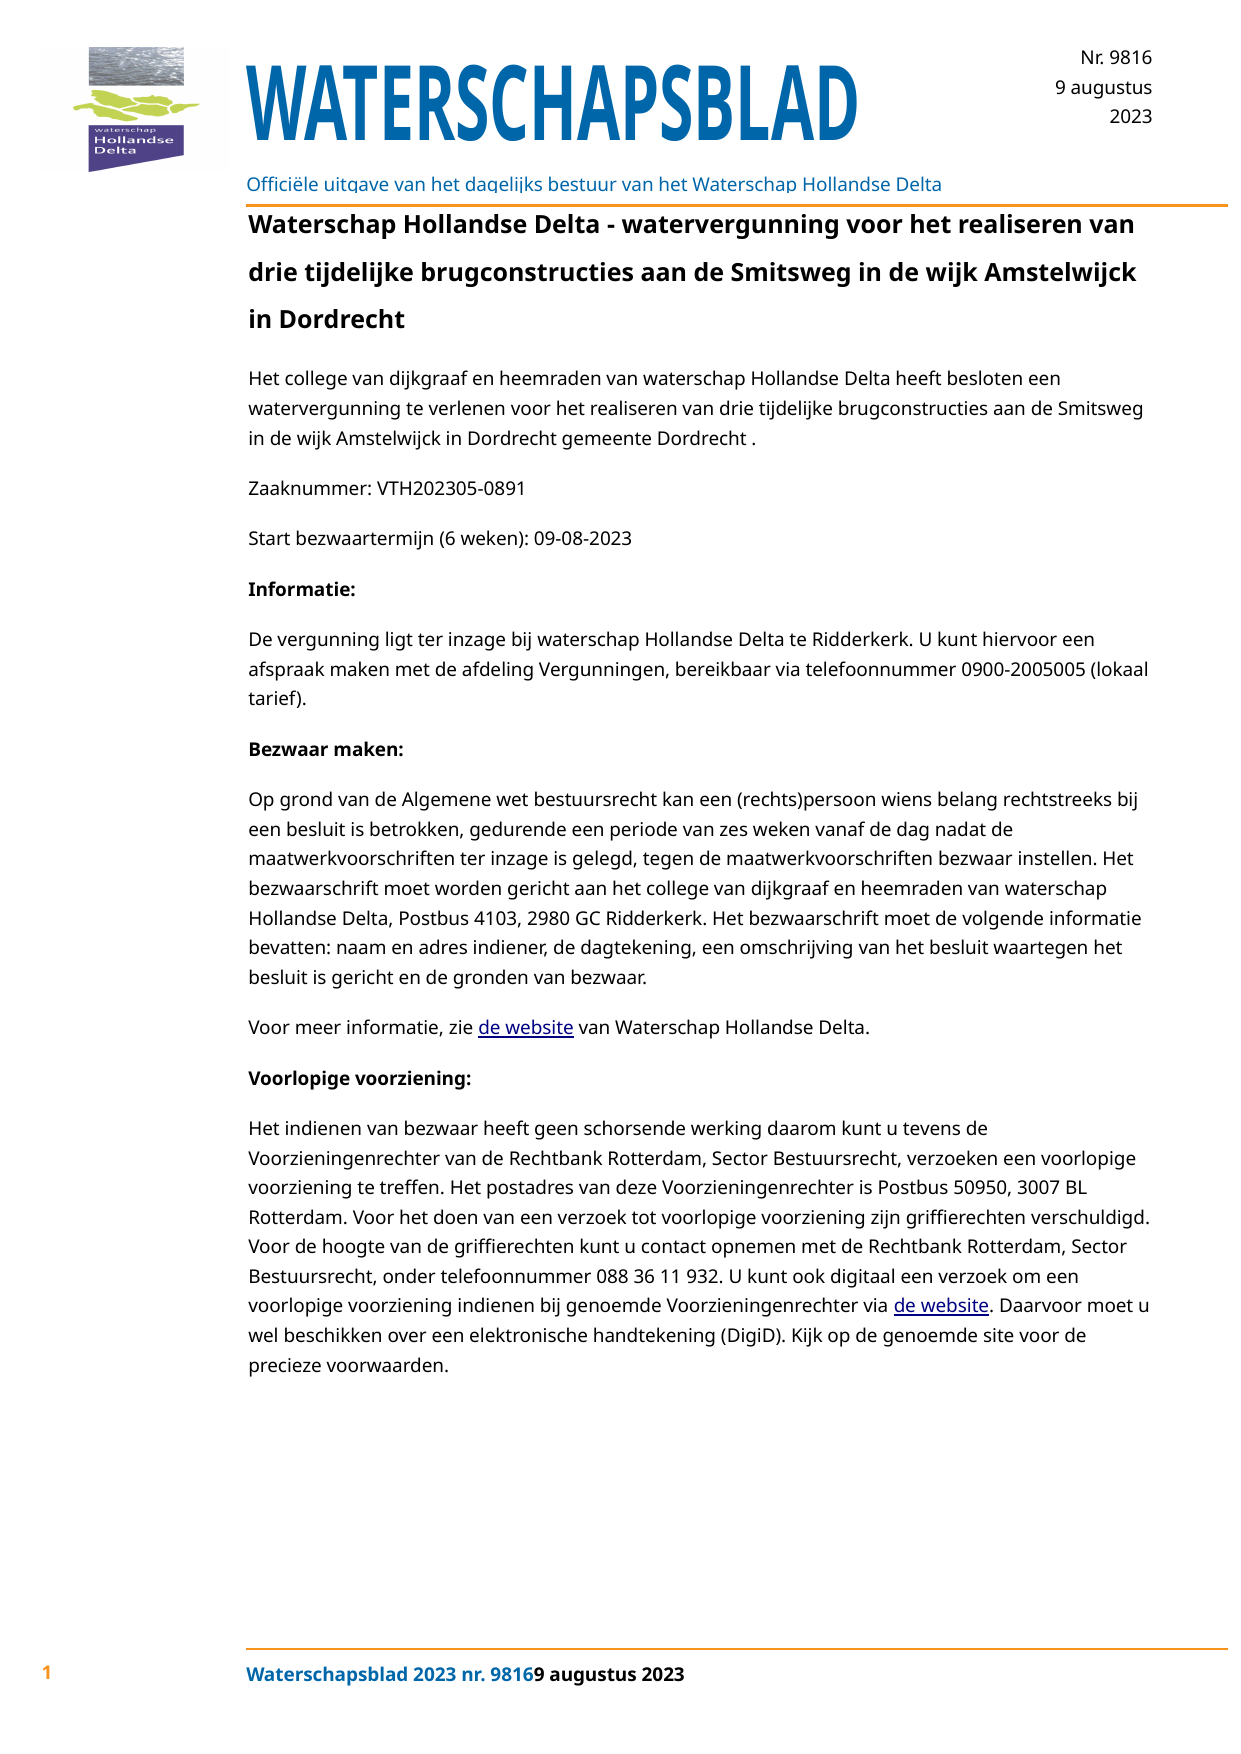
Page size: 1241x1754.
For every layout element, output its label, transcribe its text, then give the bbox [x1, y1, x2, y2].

text De vergunning ligt ter inzage bij waterschap Hollandse Delta te Ridderkerk. U kunt hiervoor een afspraak maken met de afdeling Vergunningen, bereikbaar via telefoonnummer 0900-2005005 (lokaal tarief). [248, 626, 1152, 711]
text Voor meer informatie, zie de website van Waterschap Hollandse Delta. [248, 1014, 1152, 1040]
text Waterschap Hollandse Delta - watervergunning voor het realiseren van drie tijdelijke brugconstructies aan de Smitsweg in de wijk Amstelwijck in Dordrecht [248, 207, 1152, 336]
text Het indienen van bezwaar heeft geen schorsende werking daarom kunt u tevens de Voorzieningenrechter van de Rechtbank Rotterdam, Sector Bestuursrecht, verzoeken een voorlopige voorziening te treffen. Het postadres van deze Voorzieningenrechter is Postbus 50950, 3007 BL Rotterdam. Voor het doen van een verzoek tot voorlopige voorziening zijn griffierechten verschuldigd. Voor de hoogte van de griffierechten kunt u contact opnemen met de Rechtbank Rotterdam, Sector Bestuursrecht, onder telefoonnummer 088 36 11 932. U kunt ook digitaal een verzoek om een voorlopige voorziening indienen bij genoemde Voorzieningenrechter via de website. Daarvoor moet u wel beschikken over een elektronische handtekening (DigiD). Kijk op de genoemde site voor de precieze voorwaarden. [248, 1115, 1152, 1377]
text Start bezwaartermijn (6 weken): 09-08-2023 [248, 526, 1152, 551]
text Zaaknummer: VTH202305-0891 [248, 475, 1152, 501]
text Bezwaar maken: [248, 736, 1152, 762]
text Op grond van de Algemene wet bestuursrecht kan een (rechts)persoon wiens belang rechtstreeks bij een besluit is betrokken, gedurende een periode van zes weken vanaf de dag nadat de maatwerkvoorschriften ter inzage is gelegd, tegen de maatwerkvoorschriften bezwaar instellen. Het bezwaarschrift moet worden gericht aan het college van dijkgraaf en heemraden van waterschap Hollandse Delta, Postbus 4103, 2980 GC Ridderkerk. Het bezwaarschrift moet de volgende informatie bevatten: naam en adres indiener, de dagtekening, een omschrijving van het besluit waartegen het besluit is gericht en de gronden van bezwaar. [248, 786, 1152, 989]
text Informatie: [248, 576, 1152, 602]
picture [41, 47, 231, 172]
text Het college van dijkgraaf en heemraden van waterschap Hollandse Delta heeft besloten een watervergunning te verlenen voor het realiseren van drie tijdelijke brugconstructies aan de Smitsweg in de wijk Amstelwijck in Dordrecht gemeente Dordrecht . [248, 366, 1152, 450]
text Voorlopige voorziening: [248, 1065, 1152, 1090]
